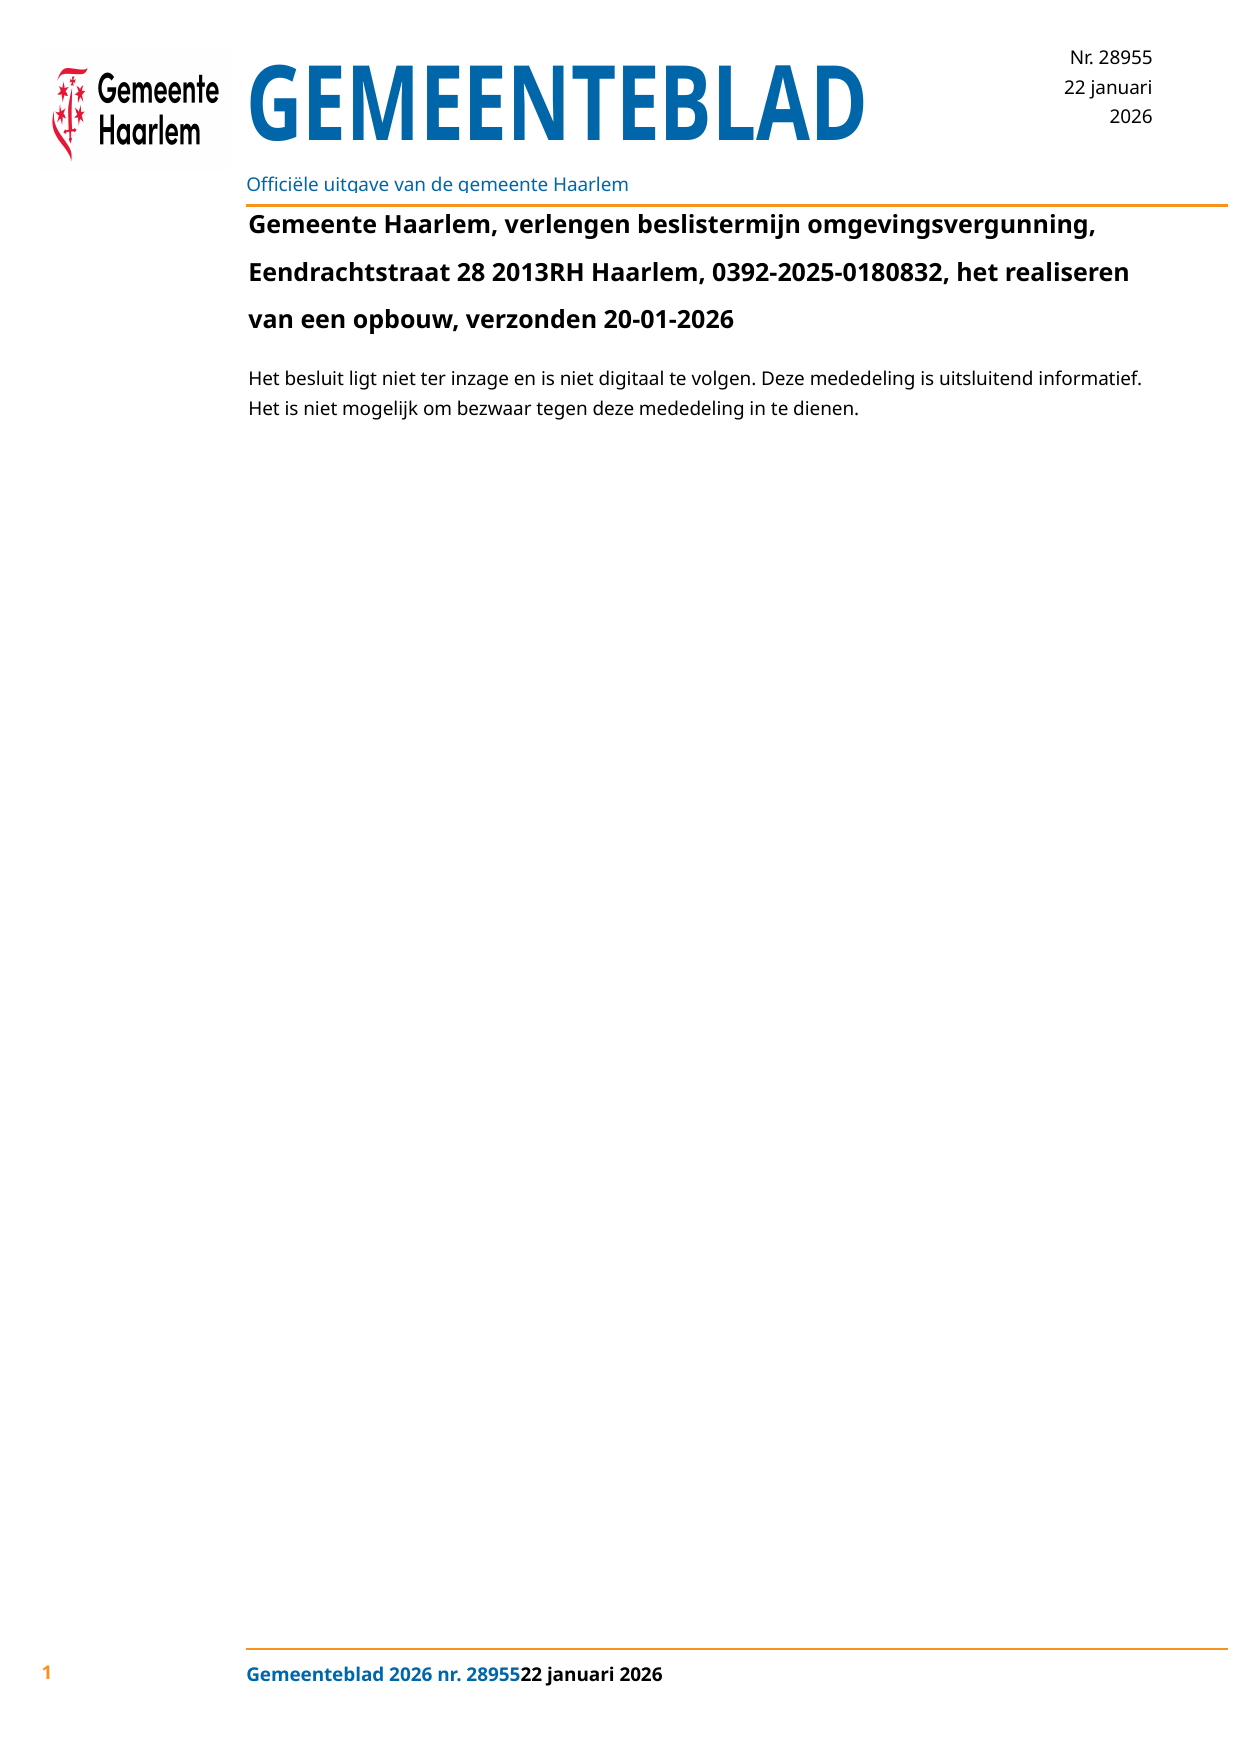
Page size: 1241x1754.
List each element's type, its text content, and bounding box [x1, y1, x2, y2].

text Het besluit ligt niet ter inzage en is niet digitaal te volgen. Deze mededeling is uitsluitend informatief. Het is niet mogelijk om bezwaar tegen deze mededeling in te dienen. [248, 366, 1152, 421]
picture [41, 47, 231, 172]
text Gemeente Haarlem, verlengen beslistermijn omgevingsvergunning, Eendrachtstraat 28 2013RH Haarlem, 0392-2025-0180832, het realiseren van een opbouw, verzonden 20-01-2026 [248, 207, 1152, 336]
